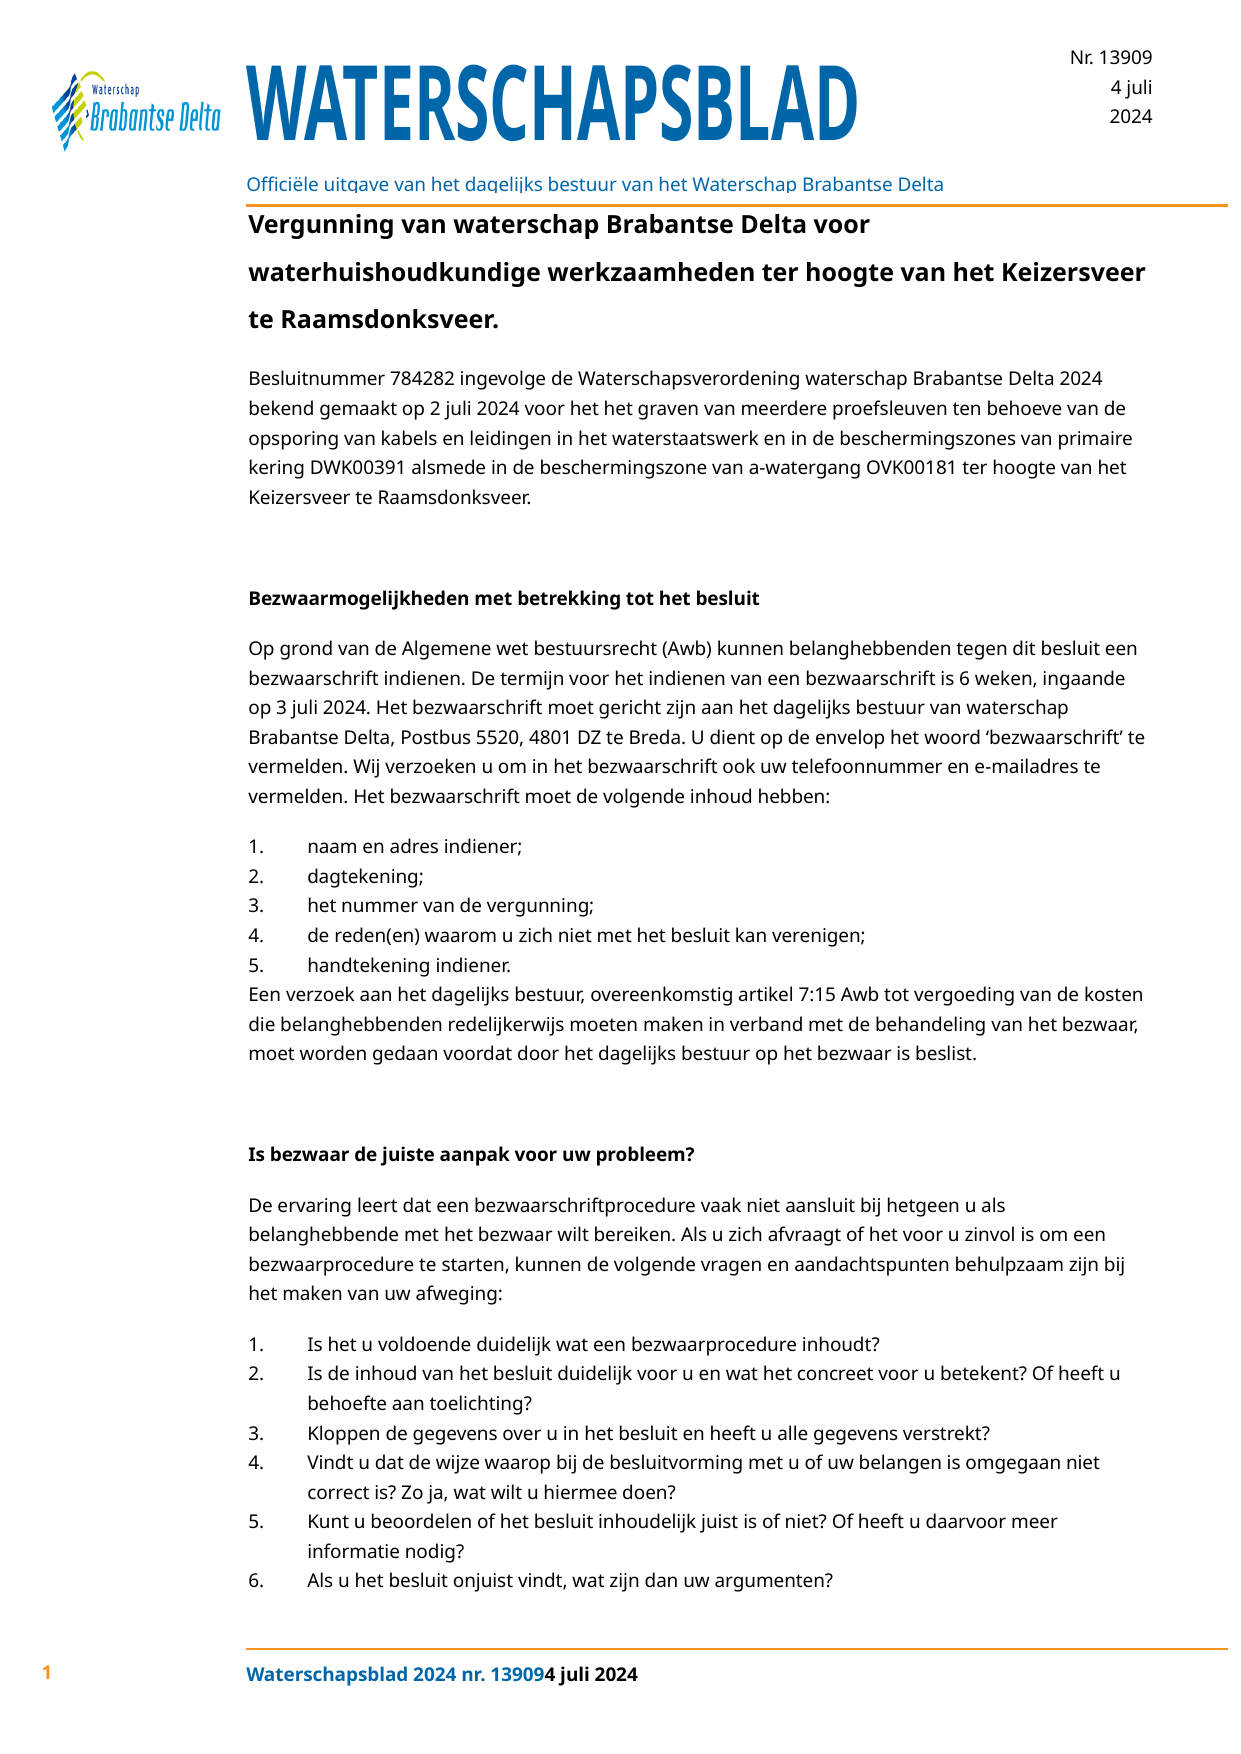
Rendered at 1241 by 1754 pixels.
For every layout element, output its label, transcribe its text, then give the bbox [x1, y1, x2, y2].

text Een verzoek aan het dagelijks bestuur, overeenkomstig artikel 7:15 Awb tot vergoeding van de kosten die belanghebbenden redelijkerwijs moeten maken in verband met de behandeling van het bezwaar, moet worden gedaan voordat door het dagelijks bestuur op het bezwaar is beslist. [248, 981, 1152, 1066]
list dagtekening; [248, 863, 1152, 889]
list Vindt u dat de wijze waarop bij de besluitvorming met u of uw belangen is omgegaan niet correct is? Zo ja, wat wilt u hiermee doen? [248, 1449, 1152, 1504]
text De ervaring leert dat een bezwaarschriftprocedure vaak niet aansluit bij hetgeen u als belanghebbende met het bezwaar wilt bereiken. Als u zich afvraagt of het voor u zinvol is om een bezwaarprocedure te starten, kunnen de volgende vragen en aandachtspunten behulpzaam zijn bij het maken van uw afweging: [248, 1192, 1152, 1306]
list naam en adres indiener; [248, 833, 1152, 859]
list Als u het besluit onjuist vindt, wat zijn dan uw argumenten? [248, 1568, 1152, 1593]
list Is de inhoud van het besluit duidelijk voor u en wat het concreet voor u betekent? Of heeft u behoefte aan toelichting? [248, 1361, 1152, 1416]
text Bezwaarmogelijkheden met betrekking tot het besluit [248, 585, 1152, 610]
list Is het u voldoende duidelijk wat een bezwaarprocedure inhoudt? [248, 1331, 1152, 1357]
text Besluitnummer 784282 ingevolge de Waterschapsverordening waterschap Brabantse Delta 2024 bekend gemaakt op 2 juli 2024 voor het het graven van meerdere proefsleuven ten behoeve van de opsporing van kabels en leidingen in het waterstaatswerk en in de beschermingszones van primaire kering DWK00391 alsmede in de beschermingszone van a-watergang OVK00181 ter hoogte van het Keizersveer te Raamsdonksveer. [248, 366, 1152, 509]
text Op grond van de Algemene wet bestuursrecht (Awb) kunnen belanghebbenden tegen dit besluit een bezwaarschrift indienen. De termijn voor het indienen van een bezwaarschrift is 6 weken, ingaande op 3 juli 2024. Het bezwaarschrift moet gericht zijn aan het dagelijks bestuur van waterschap Brabantse Delta, Postbus 5520, 4801 DZ te Breda. U dient op de envelop het woord ‘bezwaarschrift’ te vermelden. Wij verzoeken u om in het bezwaarschrift ook uw telefoonnummer en e‑mailadres te vermelden. Het bezwaarschrift moet de volgende inhoud hebben: [248, 635, 1152, 809]
list Kunt u beoordelen of het besluit inhoudelijk juist is of niet? Of heeft u daarvoor meer informatie nodig? [248, 1508, 1152, 1564]
list handtekening indiener. [248, 952, 1152, 977]
list de reden(en) waarom u zich niet met het besluit kan verenigen; [248, 922, 1152, 948]
list Kloppen de gegevens over u in het besluit en heeft u alle gegevens verstrekt? [248, 1420, 1152, 1445]
list het nummer van de vergunning; [248, 893, 1152, 918]
picture [41, 47, 231, 172]
text Is bezwaar de juiste aanpak voor uw probleem? [248, 1141, 1152, 1167]
text Vergunning van waterschap Brabantse Delta voor waterhuishoudkundige werkzaamheden ter hoogte van het Keizersveer te Raamsdonksveer. [248, 207, 1152, 336]
